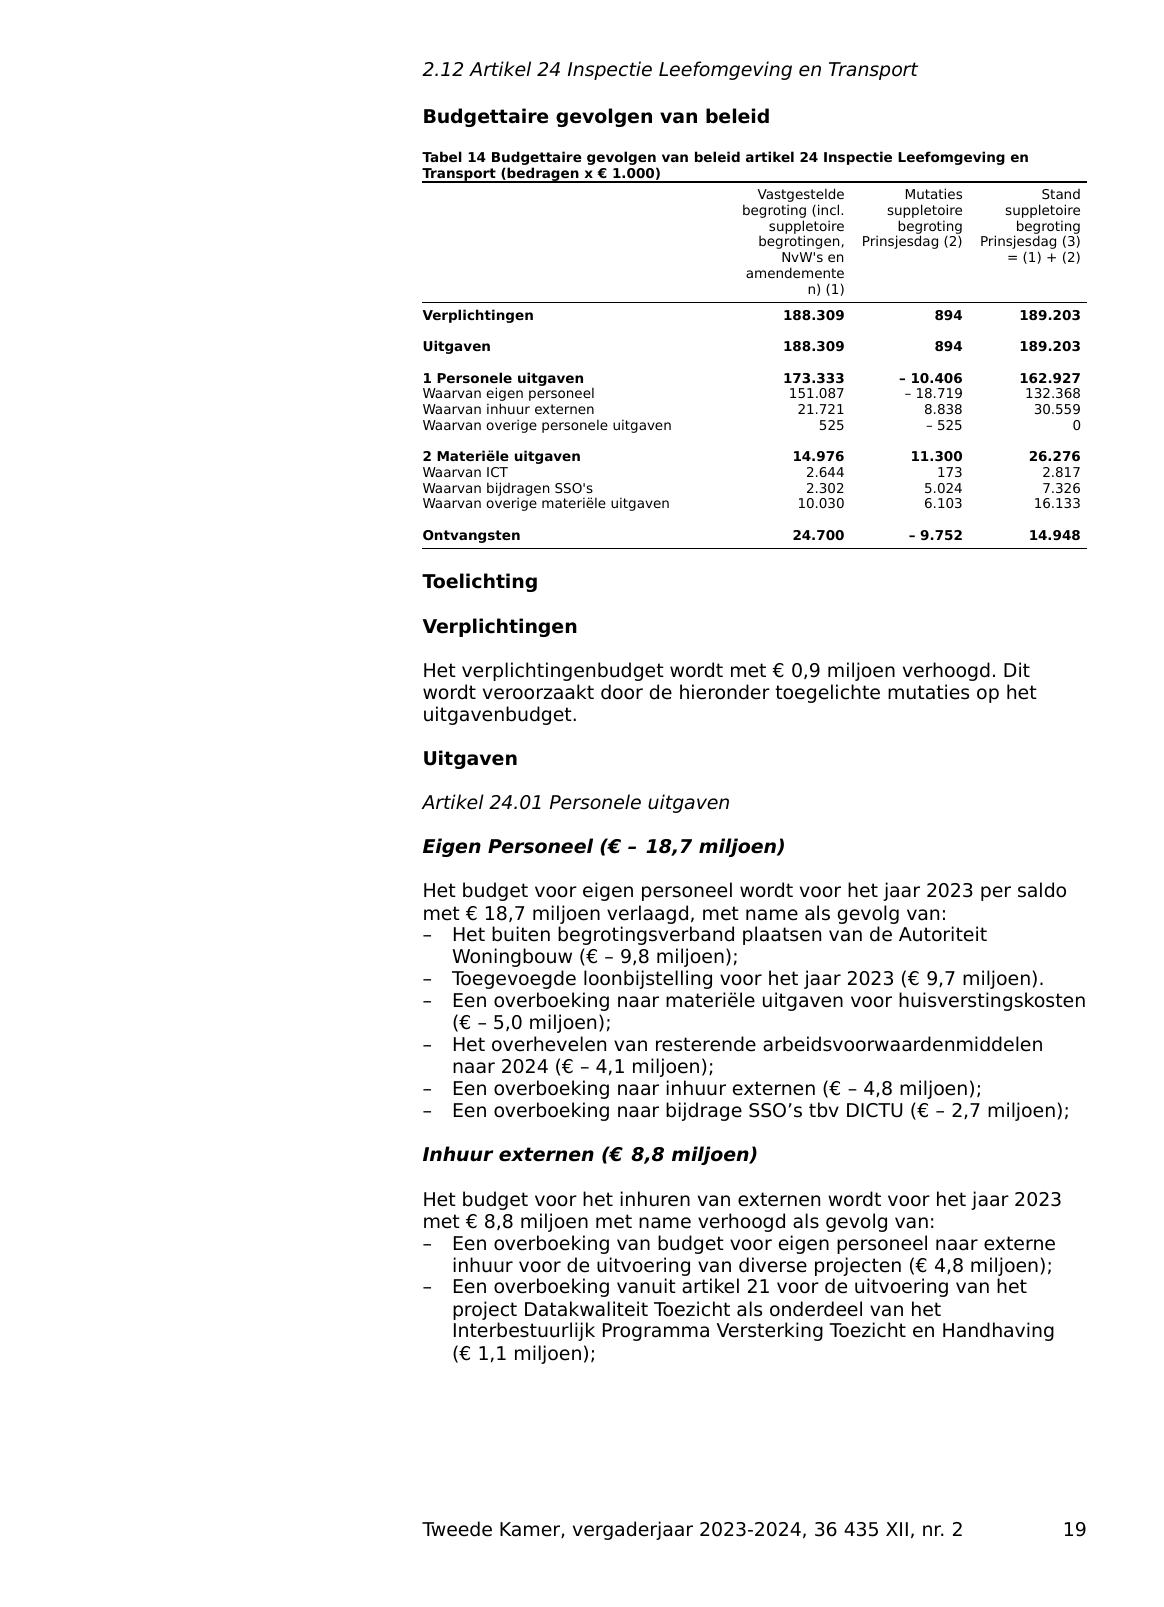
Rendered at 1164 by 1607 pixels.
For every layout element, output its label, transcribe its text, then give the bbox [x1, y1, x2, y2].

text Het verplichtingenbudget wordt met € 0,9 miljoen verhoogd. Dit wordt veroorzaakt door de hieronder toegelichte mutaties op het uitgavenbudget. [422, 660, 1087, 726]
table_cell 6.103 [850, 496, 968, 512]
table_cell 894 [850, 303, 968, 323]
subtitle Uitgaven [422, 748, 1087, 770]
text – Een overboeking naar materiële uitgaven voor huisverstingskosten (€ – 5,0 miljoen); [422, 990, 1087, 1034]
table_cell Waarvan bijdragen SSO's [422, 481, 732, 496]
subtitle Budgettaire gevolgen van beleid [422, 106, 1087, 128]
subtitle Verplichtingen [422, 616, 1087, 638]
table_cell 5.024 [850, 481, 968, 496]
subtitle Toelichting [422, 571, 1087, 593]
table_cell 151.087 [732, 386, 850, 402]
table_cell 132.368 [969, 386, 1087, 402]
subtitle 2.12 Artikel 24 Inspectie Leefomgeving en Transport [422, 59, 1087, 81]
table_header Tabel 14 Budgettaire gevolgen van beleid artikel 24 Inspectie Leefomgeving en Transport (bedragen x € 1.000) [422, 150, 1087, 181]
table_cell – 525 [850, 418, 968, 433]
table_cell 14.976 [732, 449, 850, 465]
table_cell [969, 323, 1087, 339]
table_cell [732, 323, 850, 339]
table_cell 173 [850, 465, 968, 481]
text – Een overboeking naar bijdrage SSO’s tbv DICTU (€ – 2,7 miljoen); [422, 1100, 1087, 1122]
table_cell Mutaties suppletoire begroting Prinsjesdag (2) [850, 183, 968, 302]
table_cell 16.133 [969, 496, 1087, 512]
table_cell Ontvangsten [422, 528, 732, 548]
table_cell 162.927 [969, 371, 1087, 386]
text – Een overboeking naar inhuur externen (€ – 4,8 miljoen); [422, 1078, 1087, 1100]
table_cell [422, 512, 732, 528]
table_cell [422, 434, 732, 449]
table_cell [422, 355, 732, 371]
text – Het buiten begrotingsverband plaatsen van de Autoriteit Woningbouw (€ – 9,8 miljoen); [422, 924, 1087, 968]
table_cell – 9.752 [850, 528, 968, 548]
table_cell [422, 183, 732, 302]
table_cell Waarvan overige personele uitgaven [422, 418, 732, 433]
text – Het overhevelen van resterende arbeidsvoorwaardenmiddelen naar 2024 (€ – 4,1 miljoen); [422, 1034, 1087, 1078]
text – Een overboeking vanuit artikel 21 voor de uitvoering van het project Datakwaliteit Toezicht als onderdeel van het Interbestuurlijk Programma Versterking Toezicht en Handhaving (€ 1,1 miljoen); [422, 1276, 1087, 1364]
table_cell 24.700 [732, 528, 850, 548]
table_cell Waarvan eigen personeel [422, 386, 732, 402]
table_cell 188.309 [732, 303, 850, 323]
text – Toegevoegde loonbijstelling voor het jaar 2023 (€ 9,7 miljoen). [422, 968, 1087, 990]
subtitle Eigen Personeel (€ – 18,7 miljoen) [422, 836, 1087, 858]
table_cell 2.302 [732, 481, 850, 496]
table_cell [850, 434, 968, 449]
table_cell 11.300 [850, 449, 968, 465]
table_cell [732, 355, 850, 371]
table_cell 189.203 [969, 339, 1087, 355]
table_cell Uitgaven [422, 339, 732, 355]
table_cell Vastgestelde begroting (incl. suppletoire begrotingen, NvW's en amendementen) (1) [732, 183, 850, 302]
subtitle Inhuur externen (€ 8,8 miljoen) [422, 1144, 1087, 1166]
table_cell 7.326 [969, 481, 1087, 496]
table_cell Waarvan ICT [422, 465, 732, 481]
subtitle Artikel 24.01 Personele uitgaven [422, 792, 1087, 814]
table_cell 21.721 [732, 402, 850, 418]
table_cell [732, 434, 850, 449]
table_cell [422, 323, 732, 339]
table_cell 188.309 [732, 339, 850, 355]
text Het budget voor eigen personeel wordt voor het jaar 2023 per saldo met € 18,7 miljoen verlaagd, met name als gevolg van: [422, 880, 1087, 924]
table_cell Waarvan overige materiële uitgaven [422, 496, 732, 512]
table_cell [969, 434, 1087, 449]
table_cell [850, 355, 968, 371]
table_cell 894 [850, 339, 968, 355]
table_cell [969, 355, 1087, 371]
table_cell Stand suppletoire begroting Prinsjesdag (3) = (1) + (2) [969, 183, 1087, 302]
table_cell 525 [732, 418, 850, 433]
table_cell [969, 512, 1087, 528]
table_cell [850, 323, 968, 339]
table_cell 0 [969, 418, 1087, 433]
table_cell 26.276 [969, 449, 1087, 465]
table_cell 189.203 [969, 303, 1087, 323]
table_cell 30.559 [969, 402, 1087, 418]
table_cell 2.644 [732, 465, 850, 481]
text – Een overboeking van budget voor eigen personeel naar externe inhuur voor de uitvoering van diverse projecten (€ 4,8 miljoen); [422, 1232, 1087, 1276]
table_cell [850, 512, 968, 528]
table_cell 2.817 [969, 465, 1087, 481]
table_cell – 10.406 [850, 371, 968, 386]
table_cell 10.030 [732, 496, 850, 512]
table_cell Waarvan inhuur externen [422, 402, 732, 418]
table_cell 8.838 [850, 402, 968, 418]
table_cell 2 Materiële uitgaven [422, 449, 732, 465]
table_cell Verplichtingen [422, 303, 732, 323]
table_cell – 18.719 [850, 386, 968, 402]
table_cell 14.948 [969, 528, 1087, 548]
table_cell [732, 512, 850, 528]
table_cell 173.333 [732, 371, 850, 386]
table_cell 1 Personele uitgaven [422, 371, 732, 386]
text Het budget voor het inhuren van externen wordt voor het jaar 2023 met € 8,8 miljoen met name verhoogd als gevolg van: [422, 1188, 1087, 1232]
